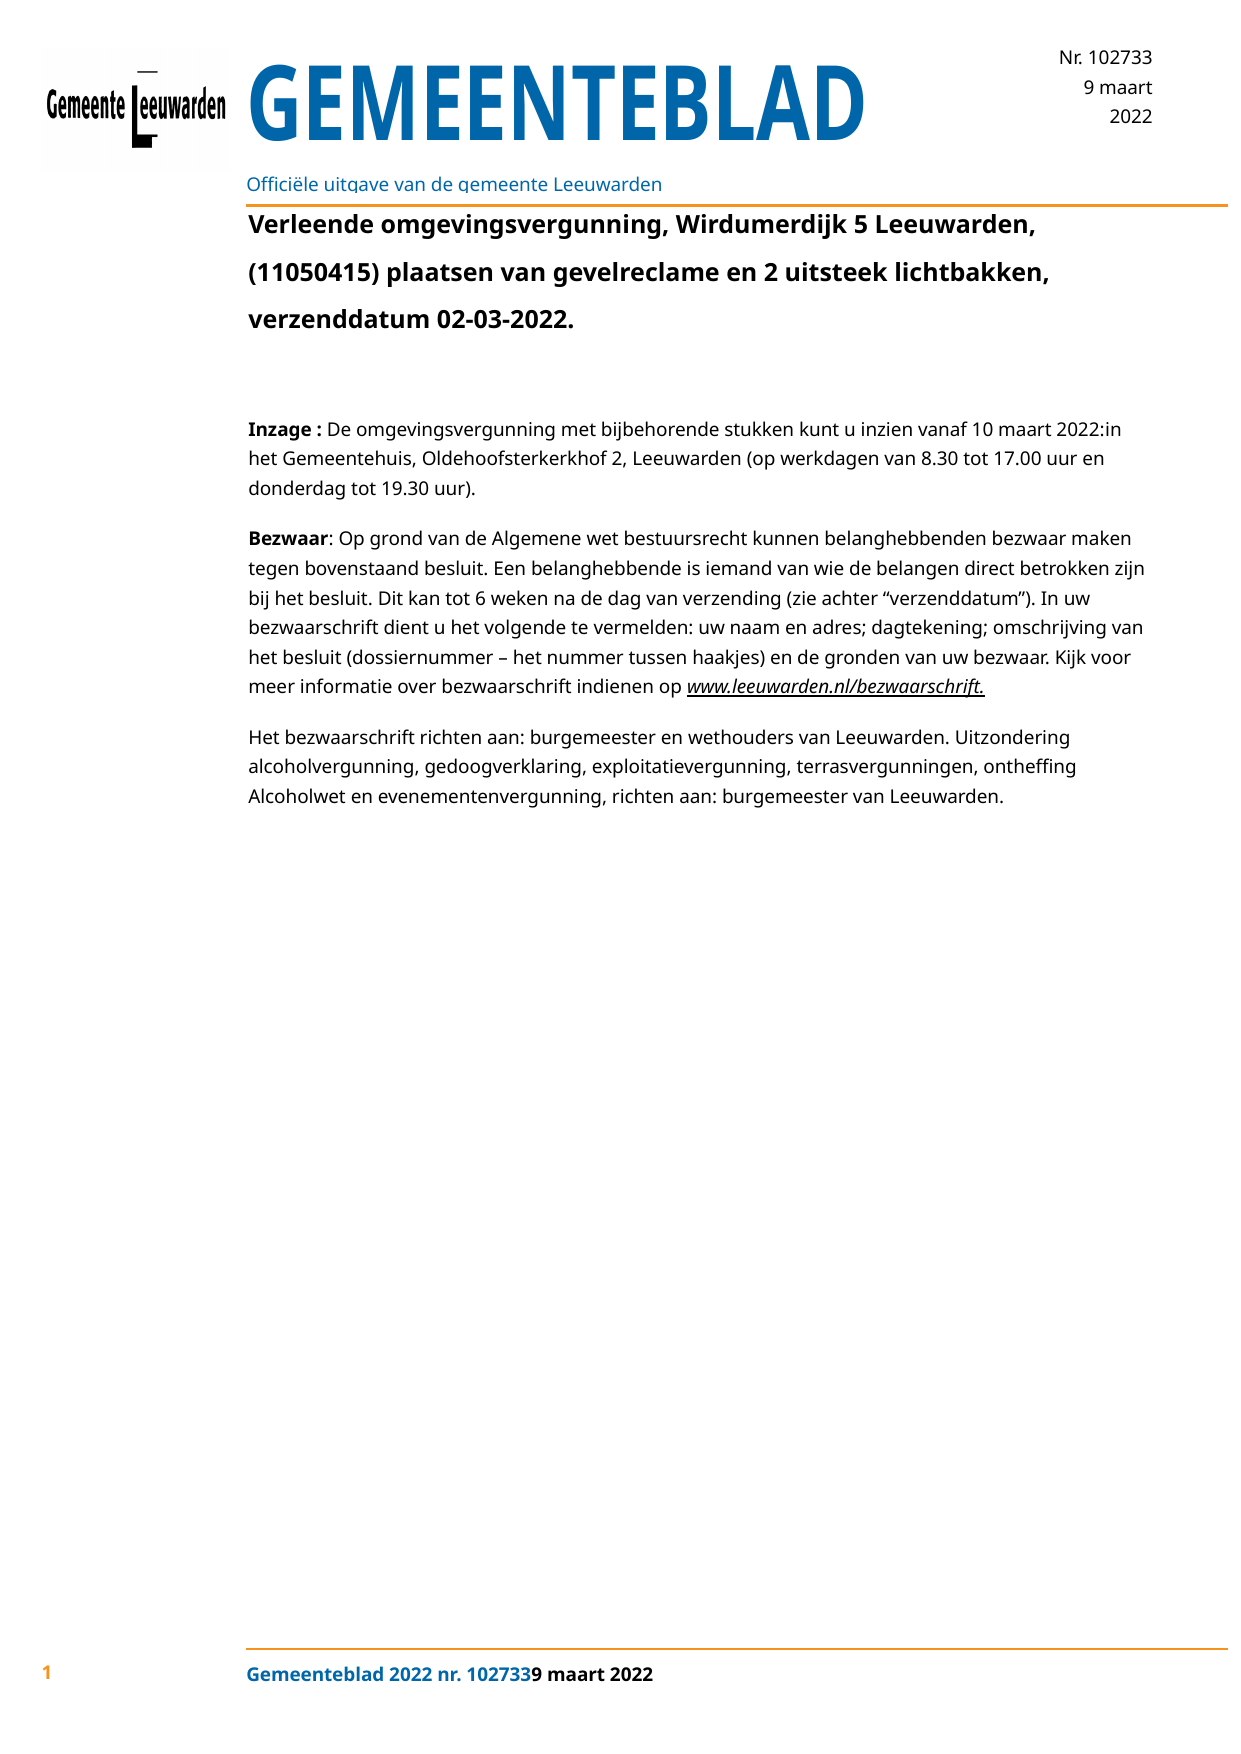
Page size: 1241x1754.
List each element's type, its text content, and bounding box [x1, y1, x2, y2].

text Verleende omgevingsvergunning, Wirdumerdijk 5 Leeuwarden, (11050415) plaatsen van gevelreclame en 2 uitsteek lichtbakken, verzenddatum 02-03-2022. [248, 207, 1152, 336]
text Inzage : De omgevingsvergunning met bijbehorende stukken kunt u inzien vanaf 10 maart 2022:in het Gemeentehuis, Oldehoofsterkerkhof 2, Leeuwarden (op werkdagen van 8.30 tot 17.00 uur en donderdag tot 19.30 uur). [248, 416, 1152, 501]
picture [41, 47, 231, 172]
text Bezwaar: Op grond van de Algemene wet bestuursrecht kunnen belanghebbenden bezwaar maken tegen bovenstaand besluit. Een belanghebbende is iemand van wie de belangen direct betrokken zijn bij het besluit. Dit kan tot 6 weken na de dag van verzending (zie achter “verzenddatum”). In uw bezwaarschrift dient u het volgende te vermelden: uw naam en adres; dagtekening; omschrijving van het besluit (dossiernummer – het nummer tussen haakjes) en de gronden van uw bezwaar. Kijk voor meer informatie over bezwaarschrift indienen op www.leeuwarden.nl/bezwaarschrift. [248, 526, 1152, 699]
text Het bezwaarschrift richten aan: burgemeester en wethouders van Leeuwarden. Uitzondering alcoholvergunning, gedoogverklaring, exploitatievergunning, terrasvergunningen, ontheffing Alcoholwet en evenementenvergunning, richten aan: burgemeester van Leeuwarden. [248, 724, 1152, 809]
